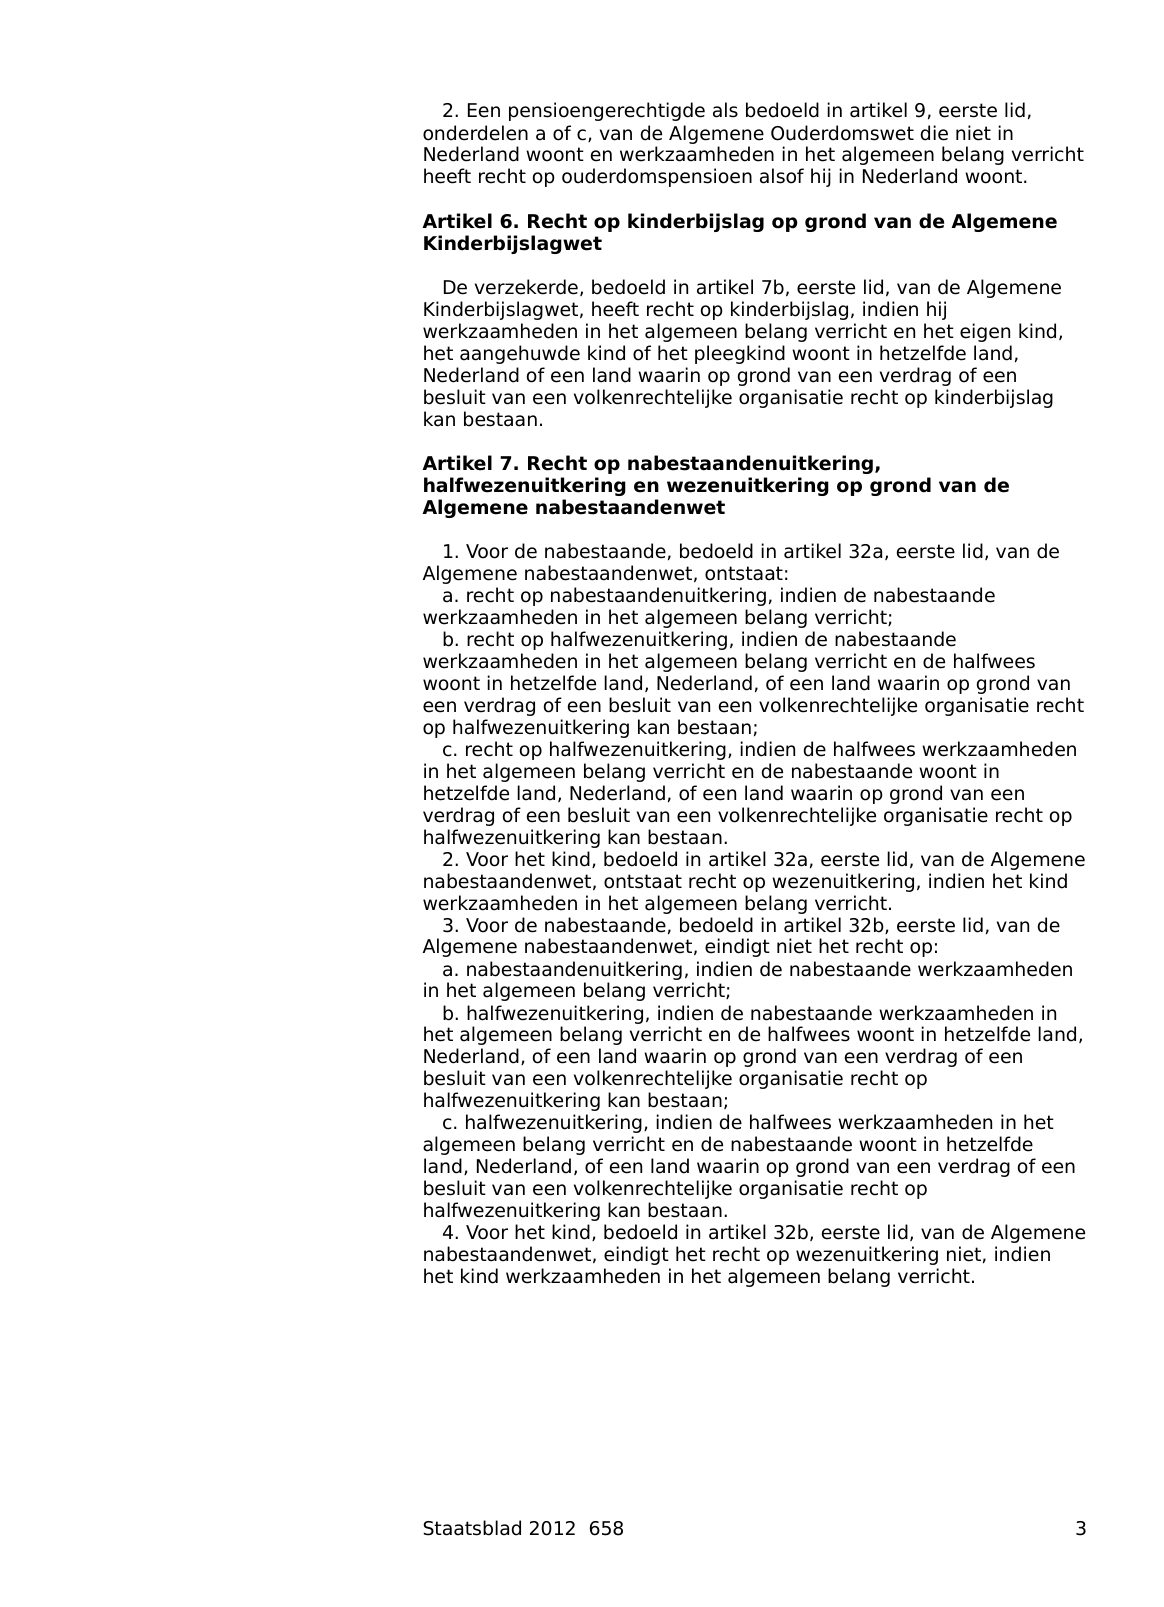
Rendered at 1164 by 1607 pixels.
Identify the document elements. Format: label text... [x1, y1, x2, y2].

subtitle Artikel 7. Recht op nabestaandenuitkering, halfwezenuitkering en wezenuitkering op grond van de Algemene nabestaandenwet [422, 453, 1087, 519]
subtitle Artikel 6. Recht op kinderbijslag op grond van de Algemene Kinderbijslagwet [422, 211, 1087, 254]
text 2. Voor het kind, bedoeld in artikel 32a, eerste lid, van de Algemene nabestaandenwet, ontstaat recht op wezenuitkering, indien het kind werkzaamheden in het algemeen belang verricht. [422, 848, 1087, 914]
text De verzekerde, bedoeld in artikel 7b, eerste lid, van de Algemene Kinderbijslagwet, heeft recht op kinderbijslag, indien hij werkzaamheden in het algemeen belang verricht en het eigen kind, het aangehuwde kind of het pleegkind woont in hetzelfde land, Nederland of een land waarin op grond van een verdrag of een besluit van een volkenrechtelijke organisatie recht op kinderbijslag kan bestaan. [422, 277, 1087, 431]
text b. recht op halfwezenuitkering, indien de nabestaande werkzaamheden in het algemeen belang verricht en de halfwees woont in hetzelfde land, Nederland, of een land waarin op grond van een verdrag of een besluit van een volkenrechtelijke organisatie recht op halfwezenuitkering kan bestaan; [422, 629, 1087, 739]
text 2. Een pensioengerechtigde als bedoeld in artikel 9, eerste lid, onderdelen a of c, van de Algemene Ouderdomswet die niet in Nederland woont en werkzaamheden in het algemeen belang verricht heeft recht op ouderdomspensioen alsof hij in Nederland woont. [422, 100, 1087, 188]
text 4. Voor het kind, bedoeld in artikel 32b, eerste lid, van de Algemene nabestaandenwet, eindigt het recht op wezenuitkering niet, indien het kind werkzaamheden in het algemeen belang verricht. [422, 1222, 1087, 1288]
text 3. Voor de nabestaande, bedoeld in artikel 32b, eerste lid, van de Algemene nabestaandenwet, eindigt niet het recht op: [422, 914, 1087, 958]
text c. recht op halfwezenuitkering, indien de halfwees werkzaamheden in het algemeen belang verricht en de nabestaande woont in hetzelfde land, Nederland, of een land waarin op grond van een verdrag of een besluit van een volkenrechtelijke organisatie recht op halfwezenuitkering kan bestaan. [422, 739, 1087, 848]
text a. recht op nabestaandenuitkering, indien de nabestaande werkzaamheden in het algemeen belang verricht; [422, 585, 1087, 629]
text c. halfwezenuitkering, indien de halfwees werkzaamheden in het algemeen belang verricht en de nabestaande woont in hetzelfde land, Nederland, of een land waarin op grond van een verdrag of een besluit van een volkenrechtelijke organisatie recht op halfwezenuitkering kan bestaan. [422, 1112, 1087, 1222]
text b. halfwezenuitkering, indien de nabestaande werkzaamheden in het algemeen belang verricht en de halfwees woont in hetzelfde land, Nederland, of een land waarin op grond van een verdrag of een besluit van een volkenrechtelijke organisatie recht op halfwezenuitkering kan bestaan; [422, 1002, 1087, 1112]
text 1. Voor de nabestaande, bedoeld in artikel 32a, eerste lid, van de Algemene nabestaandenwet, ontstaat: [422, 541, 1087, 585]
text a. nabestaandenuitkering, indien de nabestaande werkzaamheden in het algemeen belang verricht; [422, 958, 1087, 1002]
